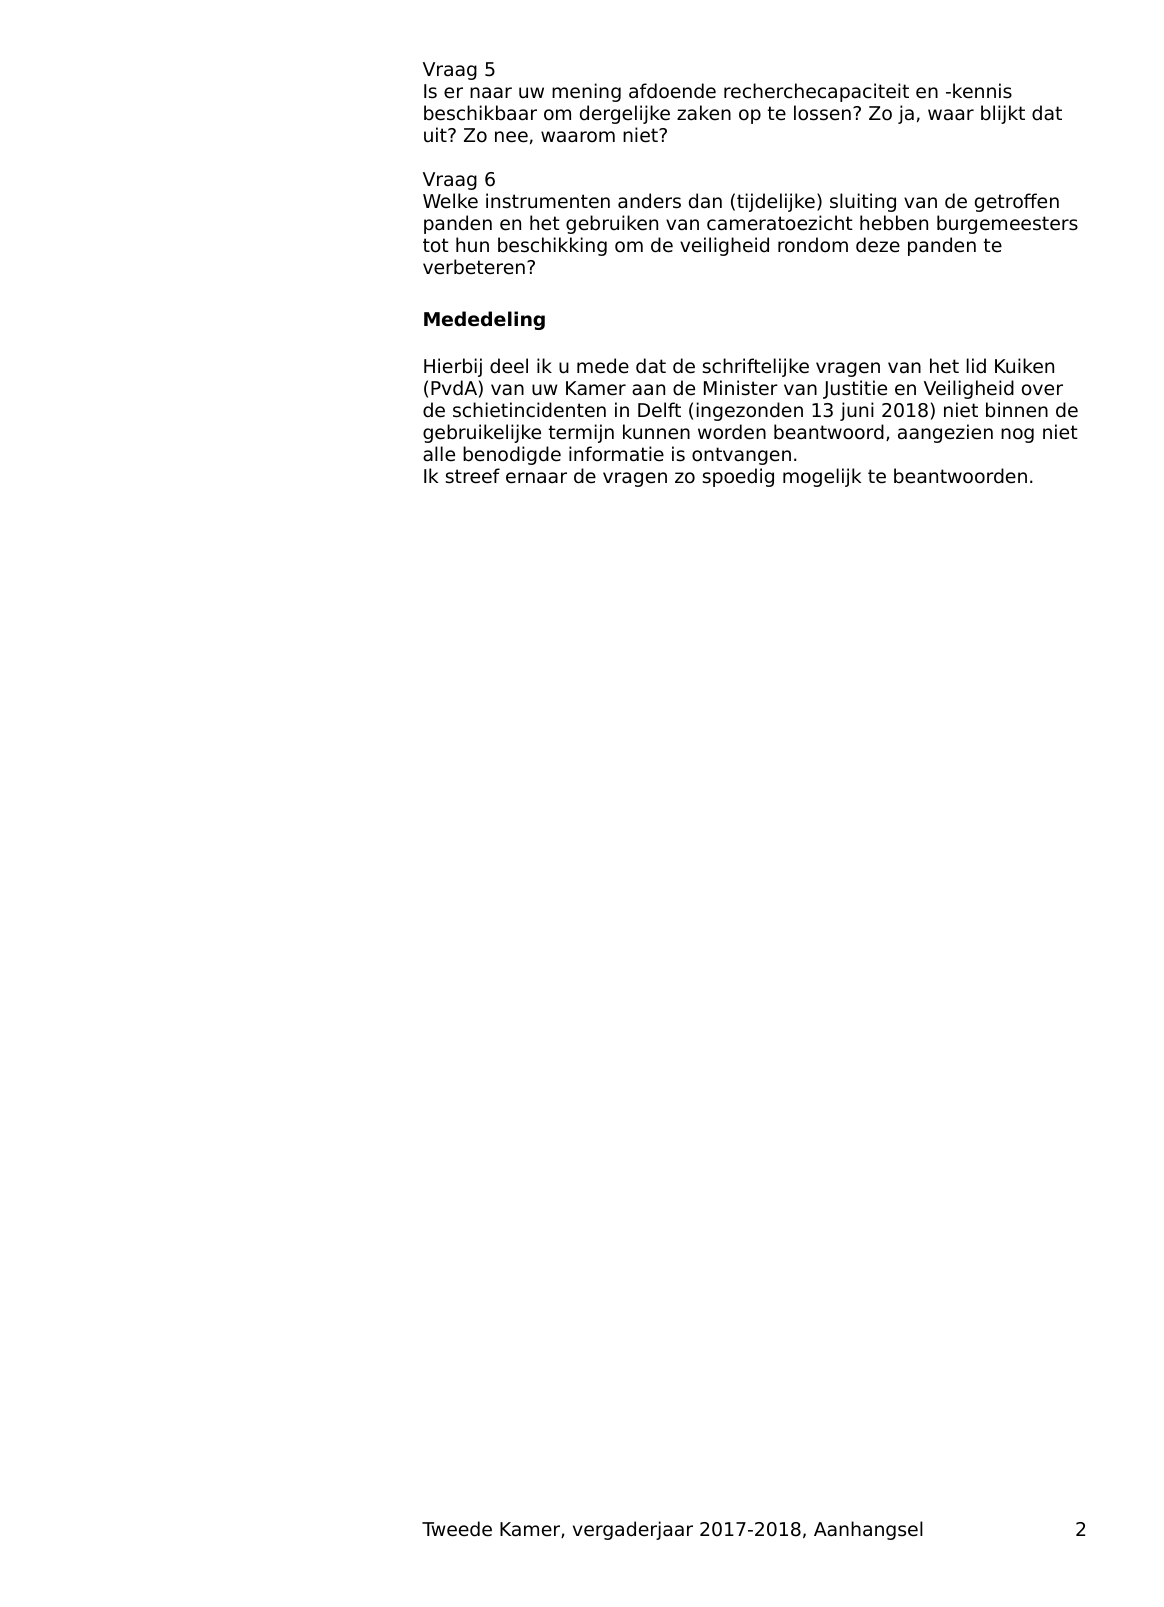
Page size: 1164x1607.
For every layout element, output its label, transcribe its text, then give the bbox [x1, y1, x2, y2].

text Welke instrumenten anders dan (tijdelijke) sluiting van de getroffen panden en het gebruiken van cameratoezicht hebben burgemeesters tot hun beschikking om de veiligheid rondom deze panden te verbeteren? [422, 191, 1087, 279]
text Vraag 5 [422, 59, 1087, 81]
text Vraag 6 [422, 169, 1087, 191]
subtitle Mededeling [422, 309, 1087, 331]
text Ik streef ernaar de vragen zo spoedig mogelijk te beantwoorden. [422, 466, 1087, 488]
text Hierbij deel ik u mede dat de schriftelijke vragen van het lid Kuiken (PvdA) van uw Kamer aan de Minister van Justitie en Veiligheid over de schietincidenten in Delft (ingezonden 13 juni 2018) niet binnen de gebruikelijke termijn kunnen worden beantwoord, aangezien nog niet alle benodigde informatie is ontvangen. [422, 356, 1087, 466]
text Is er naar uw mening afdoende recherchecapaciteit en -kennis beschikbaar om dergelijke zaken op te lossen? Zo ja, waar blijkt dat uit? Zo nee, waarom niet? [422, 81, 1087, 147]
